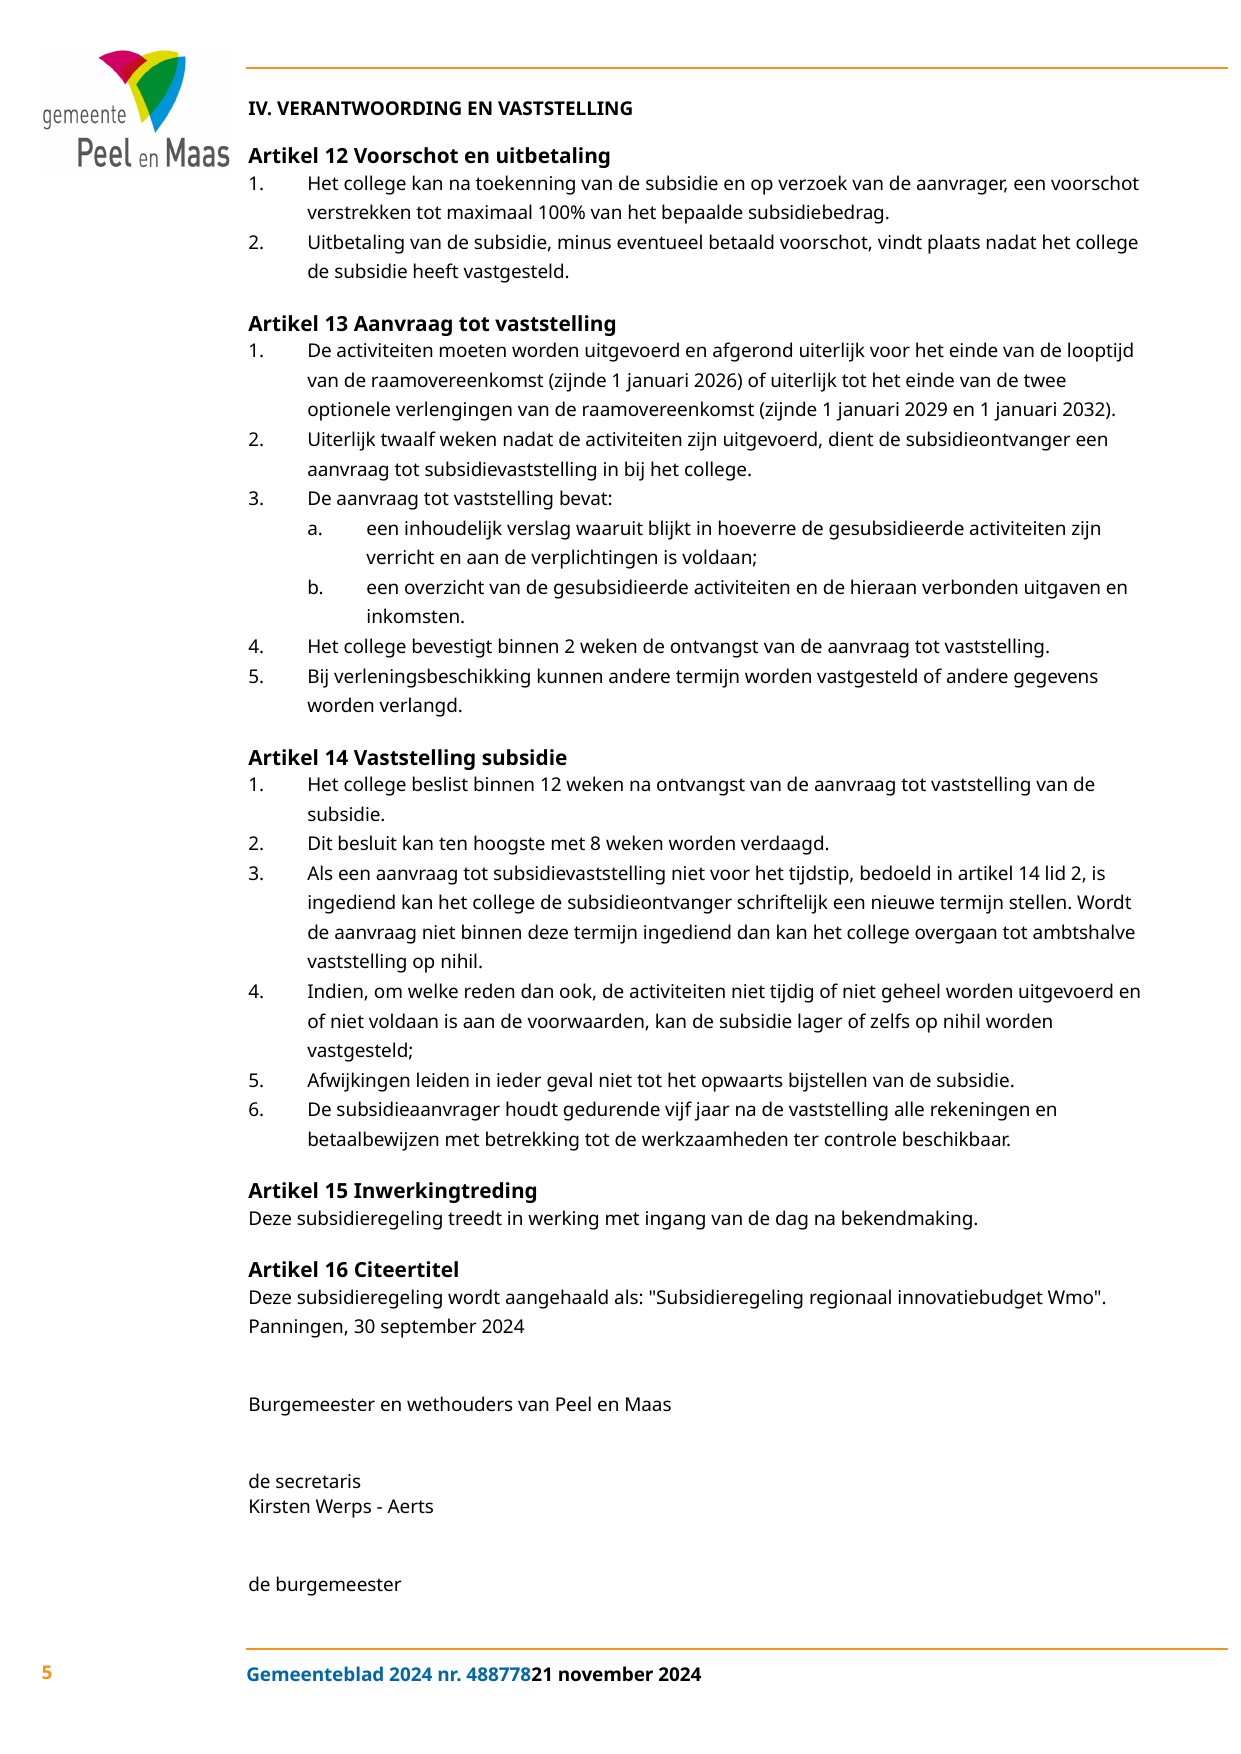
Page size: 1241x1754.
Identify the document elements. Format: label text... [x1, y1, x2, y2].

list De aanvraag tot vaststelling bevat: [248, 485, 1152, 511]
list Het college beslist binnen 12 weken na ontvangst van de aanvraag tot vaststelling van de subsidie. [248, 771, 1152, 827]
picture [41, 47, 231, 172]
list Uiterlijk twaalf weken nadat de activiteiten zijn uitgevoerd, dient de subsidieontvanger een aanvraag tot subsidievaststelling in bij het college. [248, 426, 1152, 481]
text Artikel 13 Aanvraag tot vaststelling [248, 309, 1152, 337]
text Artikel 14 Vaststelling subsidie [248, 743, 1152, 771]
text Panningen, 30 september 2024 [248, 1313, 1152, 1339]
list Bij verleningsbeschikking kunnen andere termijn worden vastgesteld of andere gegevens worden verlangd. [248, 663, 1152, 718]
text Burgemeester en wethouders van Peel en Maas [248, 1391, 1152, 1416]
list Het college bevestigt binnen 2 weken de ontvangst van de aanvraag tot vaststelling. [248, 633, 1152, 659]
list een overzicht van de gesubsidieerde activiteiten en de hieraan verbonden uitgaven en inkomsten. [307, 574, 1152, 629]
list een inhoudelijk verslag waaruit blijkt in hoeverre de gesubsidieerde activiteiten zijn verricht en aan de verplichtingen is voldaan; [307, 515, 1152, 570]
list Afwijkingen leiden in ieder geval niet tot het opwaarts bijstellen van de subsidie. [248, 1067, 1152, 1093]
text de secretaris [248, 1468, 1152, 1494]
list Uitbetaling van de subsidie, minus eventueel betaald voorschot, vindt plaats nadat het college de subsidie heeft vastgesteld. [248, 229, 1152, 284]
text Artikel 15 Inwerkingtreding [248, 1177, 1152, 1205]
list Als een aanvraag tot subsidievaststelling niet voor het tijdstip, bedoeld in artikel 14 lid 2, is ingediend kan het college de subsidieontvanger schriftelijk een nieuwe termijn stellen. Wordt de aanvraag niet binnen deze termijn ingediend dan kan het college overgaan tot ambtshalve vaststelling op nihil. [248, 860, 1152, 974]
list Het college kan na toekenning van de subsidie en op verzoek van de aanvrager, een voorschot verstrekken tot maximaal 100% van het bepaalde subsidiebedrag. [248, 170, 1152, 225]
text Artikel 12 Voorschot en uitbetaling [248, 141, 1152, 170]
list De subsidieaanvrager houdt gedurende vijf jaar na de vaststelling alle rekeningen en betaalbewijzen met betrekking tot de werkzaamheden ter controle beschikbaar. [248, 1097, 1152, 1152]
text Deze subsidieregeling treedt in werking met ingang van de dag na bekendmaking. [248, 1205, 1152, 1231]
text de burgemeester [248, 1571, 1152, 1597]
text Kirsten Werps - Aerts [248, 1494, 1152, 1519]
list De activiteiten moeten worden uitgevoerd en afgerond uiterlijk voor het einde van de looptijd van de raamovereenkomst (zijnde 1 januari 2026) of uiterlijk tot het einde van de twee optionele verlengingen van de raamovereenkomst (zijnde 1 januari 2029 en 1 januari 2032). [248, 337, 1152, 422]
text Artikel 16 Citeertitel [248, 1256, 1152, 1284]
text IV. VERANTWOORDING EN VASTSTELLING [248, 95, 1152, 121]
text Deze subsidieregeling wordt aangehaald als: "Subsidieregeling regionaal innovatiebudget Wmo". [248, 1284, 1152, 1310]
list Indien, om welke reden dan ook, de activiteiten niet tijdig of niet geheel worden uitgevoerd en of niet voldaan is aan de voorwaarden, kan de subsidie lager of zelfs op nihil worden vastgesteld; [248, 978, 1152, 1063]
list Dit besluit kan ten hoogste met 8 weken worden verdaagd. [248, 830, 1152, 856]
